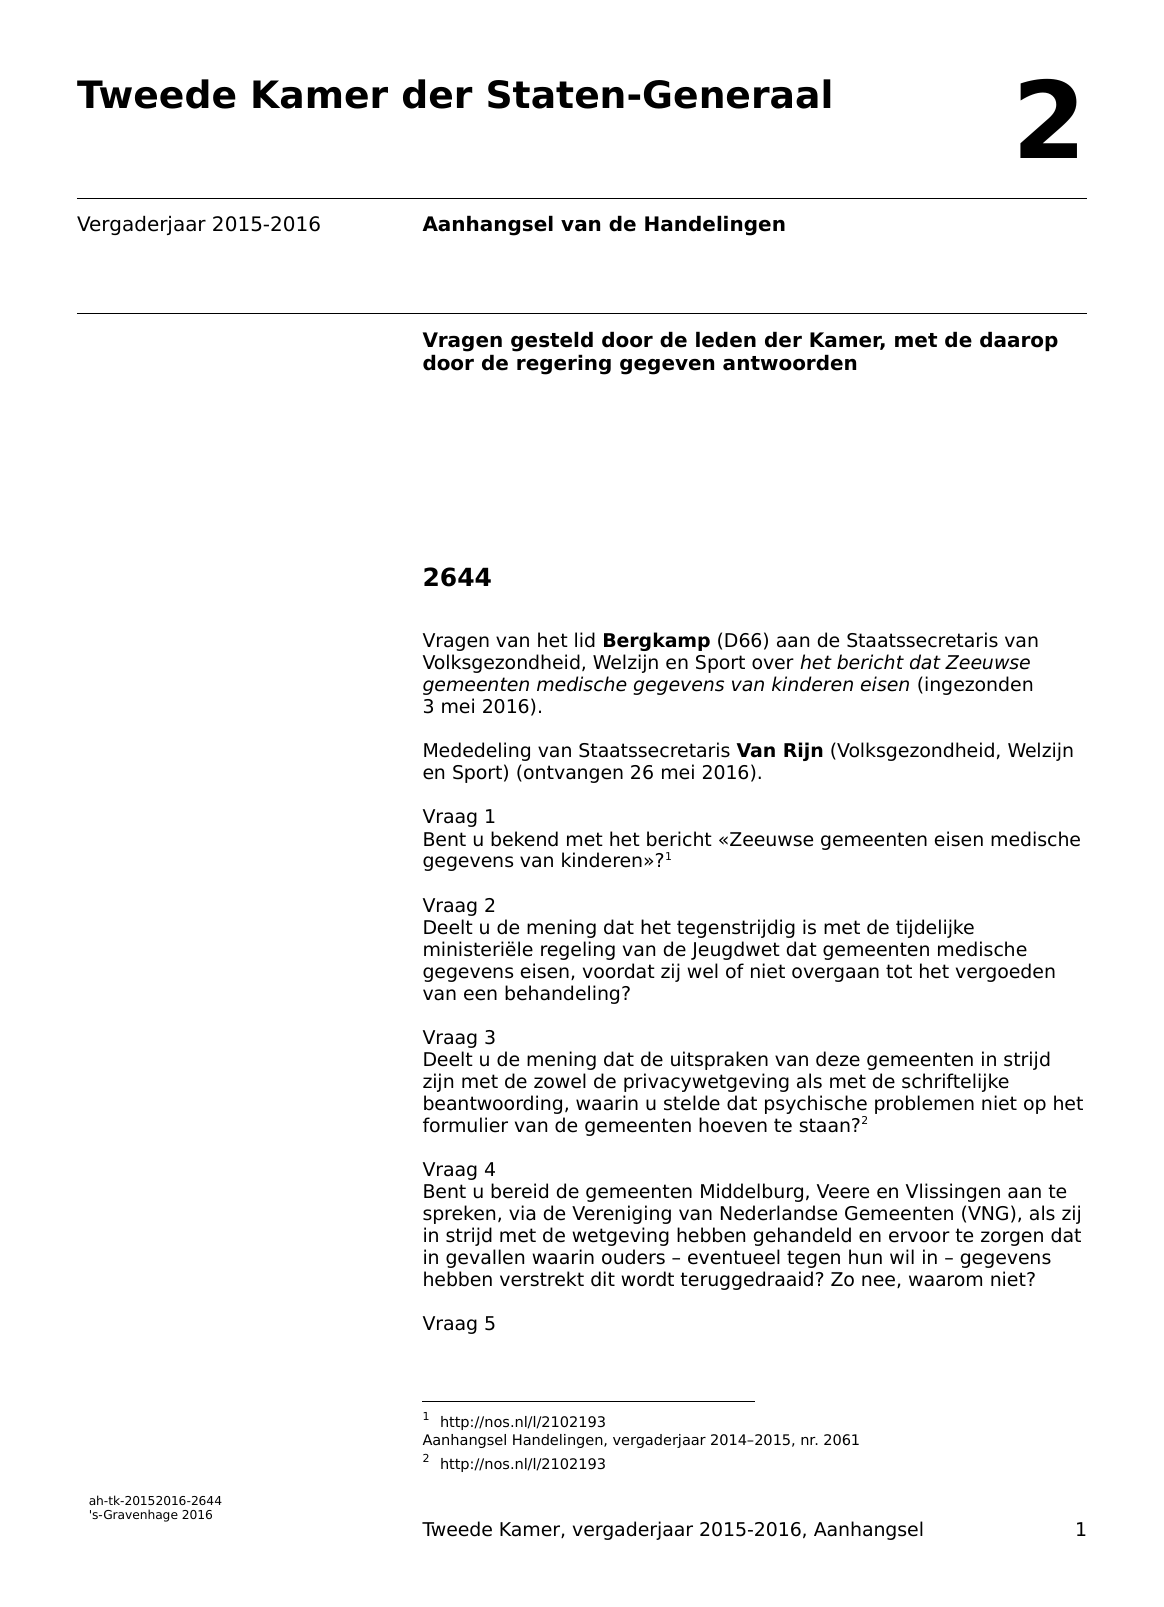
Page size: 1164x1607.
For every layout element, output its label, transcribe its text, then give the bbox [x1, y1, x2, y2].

table_cell Vergaderjaar 2015-2016 [77, 199, 422, 313]
text Aanhangsel Handelingen, vergaderjaar 2014–2015, nr. 2061 [422, 1432, 1087, 1449]
text 's-Gravenhage 2016 [88, 1508, 323, 1522]
text Vragen van het lid Bergkamp (D66) aan de Staatssecretaris van Volksgezondheid, Welzijn en Sport over het bericht dat Zeeuwse gemeenten medische gegevens van kinderen eisen (ingezonden 3 mei 2016). [422, 630, 1087, 718]
table_cell Vragen gesteld door de leden der Kamer, met de daarop door de regering gegeven antwoorden [422, 314, 1087, 375]
text Deelt u de mening dat de uitspraken van deze gemeenten in strijd zijn met de zowel de privacywetgeving als met de schriftelijke beantwoording, waarin u stelde dat psychische problemen niet op het formulier van de gemeenten hoeven te staan? [422, 1049, 1087, 1137]
table_cell Aanhangsel van de Handelingen [422, 199, 1087, 313]
text Vraag 2 [422, 894, 1087, 917]
text Vraag 3 [422, 1027, 1087, 1049]
text Deelt u de mening dat het tegenstrijdig is met de tijdelijke ministeriële regeling van de Jeugdwet dat gemeenten medische gegevens eisen, voordat zij wel of niet overgaan tot het vergoeden van een behandeling? [422, 917, 1087, 1004]
text Vraag 5 [422, 1313, 1087, 1335]
text Mededeling van Staatssecretaris Van Rijn (Volksgezondheid, Welzijn en Sport) (ontvangen 26 mei 2016). [422, 740, 1087, 784]
text ah-tk-20152016-2644 [88, 1494, 323, 1508]
table_header Tweede Kamer der Staten-Generaal [77, 59, 886, 198]
text Bent u bekend met het bericht «Zeeuwse gemeenten eisen medische gegevens van kinderen»? [422, 828, 1087, 872]
table_header 2 [886, 59, 1087, 198]
text Vraag 4 [422, 1159, 1087, 1181]
text Vraag 1 [422, 806, 1087, 828]
text http://nos.nl/l/2102193 [422, 1410, 1087, 1432]
text Bent u bereid de gemeenten Middelburg, Veere en Vlissingen aan te spreken, via de Vereniging van Nederlandse Gemeenten (VNG), als zij in strijd met de wetgeving hebben gehandeld en ervoor te zorgen dat in gevallen waarin ouders – eventueel tegen hun wil in – gegevens hebben verstrekt dit wordt teruggedraaid? Zo nee, waarom niet? [422, 1181, 1087, 1291]
table_cell [77, 314, 422, 375]
text 2644 [422, 563, 1087, 592]
text http://nos.nl/l/2102193 [422, 1452, 1087, 1474]
